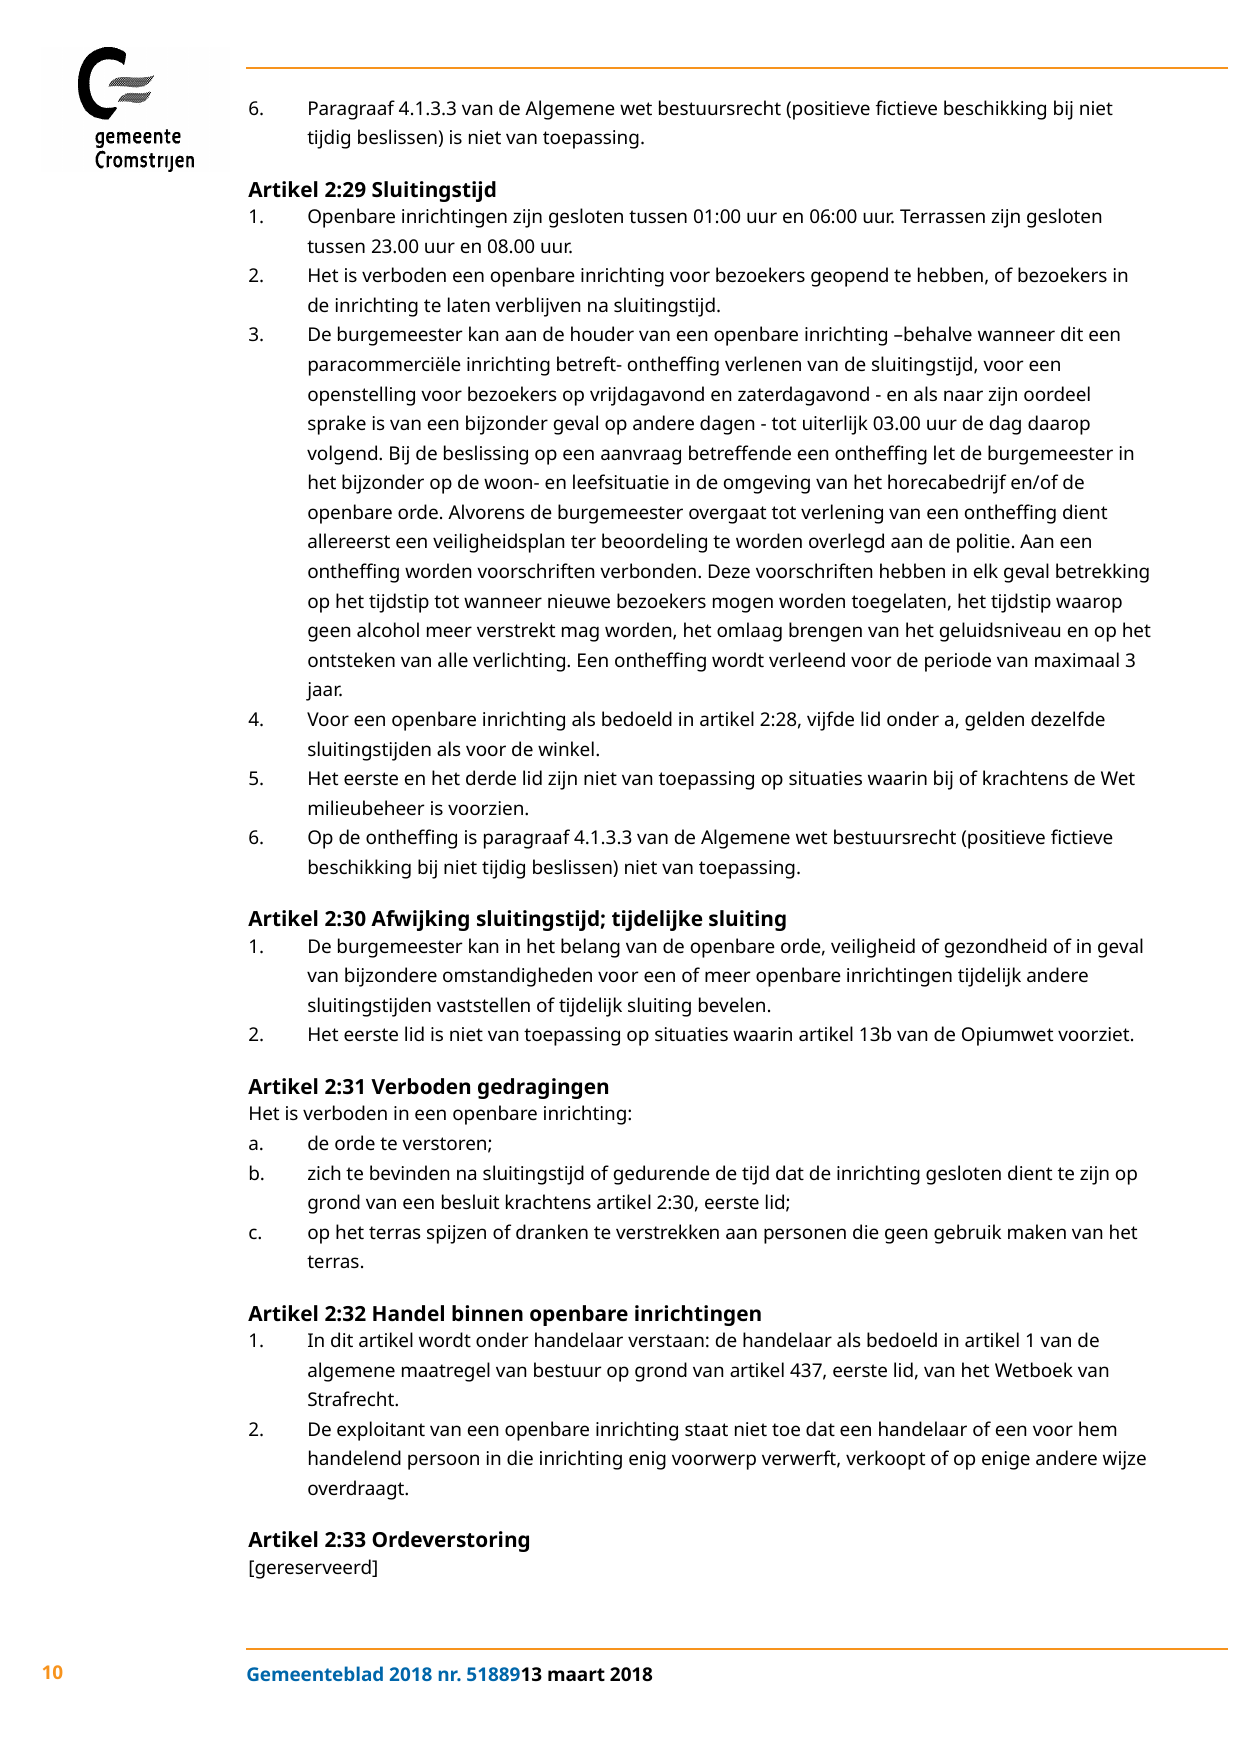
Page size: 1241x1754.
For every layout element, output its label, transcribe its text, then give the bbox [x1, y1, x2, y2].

list Voor een openbare inrichting als bedoeld in artikel 2:28, vijfde lid onder a, gelden dezelfde sluitingstijden als voor de winkel. [248, 706, 1152, 761]
list zich te bevinden na sluitingstijd of gedurende de tijd dat de inrichting gesloten dient te zijn op grond van een besluit krachtens artikel 2:30, eerste lid; [248, 1160, 1152, 1215]
list In dit artikel wordt onder handelaar verstaan: de handelaar als bedoeld in artikel 1 van de algemene maatregel van bestuur op grond van artikel 437, eerste lid, van het Wetboek van Strafrecht. [248, 1327, 1152, 1412]
list Het eerste en het derde lid zijn niet van toepassing op situaties waarin bij of krachtens de Wet milieubeheer is voorzien. [248, 765, 1152, 821]
list op het terras spijzen of dranken te verstrekken aan personen die geen gebruik maken van het terras. [248, 1219, 1152, 1274]
list De burgemeester kan in het belang van de openbare orde, veiligheid of gezondheid of in geval van bijzondere omstandigheden voor een of meer openbare inrichtingen tijdelijk andere sluitingstijden vaststellen of tijdelijk sluiting bevelen. [248, 933, 1152, 1018]
list Openbare inrichtingen zijn gesloten tussen 01:00 uur en 06:00 uur. Terrassen zijn gesloten tussen 23.00 uur en 08.00 uur. [248, 203, 1152, 258]
text Artikel 2:32 Handel binnen openbare inrichtingen [248, 1299, 1152, 1327]
list Paragraaf 4.1.3.3 van de Algemene wet bestuursrecht (positieve fictieve beschikking bij niet tijdig beslissen) is niet van toepassing. [248, 95, 1152, 150]
list Op de ontheffing is paragraaf 4.1.3.3 van de Algemene wet bestuursrecht (positieve fictieve beschikking bij niet tijdig beslissen) niet van toepassing. [248, 824, 1152, 880]
list De burgemeester kan aan de houder van een openbare inrichting –behalve wanneer dit een paracommerciële inrichting betreft- ontheffing verlenen van de sluitingstijd, voor een openstelling voor bezoekers op vrijdagavond en zaterdagavond - en als naar zijn oordeel sprake is van een bijzonder geval op andere dagen - tot uiterlijk 03.00 uur de dag daarop volgend. Bij de beslissing op een aanvraag betreffende een ontheffing let de burgemeester in het bijzonder op de woon- en leefsituatie in de omgeving van het horecabedrijf en/of de openbare orde. Alvorens de burgemeester overgaat tot verlening van een ontheffing dient allereerst een veiligheidsplan ter beoordeling te worden overlegd aan de politie. Aan een ontheffing worden voorschriften verbonden. Deze voorschriften hebben in elk geval betrekking op het tijdstip tot wanneer nieuwe bezoekers mogen worden toegelaten, het tijdstip waarop geen alcohol meer verstrekt mag worden, het omlaag brengen van het geluidsniveau en op het ontsteken van alle verlichting. Een ontheffing wordt verleend voor de periode van maximaal 3 jaar. [248, 322, 1152, 702]
text Artikel 2:31 Verboden gedragingen [248, 1072, 1152, 1101]
text [gereserveerd] [248, 1554, 1152, 1580]
list De exploitant van een openbare inrichting staat niet toe dat een handelaar of een voor hem handelend persoon in die inrichting enig voorwerp verwerft, verkoopt of op enige andere wijze overdraagt. [248, 1416, 1152, 1501]
list de orde te verstoren; [248, 1130, 1152, 1156]
list Het eerste lid is niet van toepassing op situaties waarin artikel 13b van de Opiumwet voorziet. [248, 1022, 1152, 1047]
text Artikel 2:29 Sluitingstijd [248, 175, 1152, 203]
text Artikel 2:30 Afwijking sluitingstijd; tijdelijke sluiting [248, 904, 1152, 933]
picture [41, 47, 231, 172]
text Artikel 2:33 Ordeverstoring [248, 1526, 1152, 1554]
text Het is verboden in een openbare inrichting: [248, 1101, 1152, 1126]
list Het is verboden een openbare inrichting voor bezoekers geopend te hebben, of bezoekers in de inrichting te laten verblijven na sluitingstijd. [248, 262, 1152, 318]
